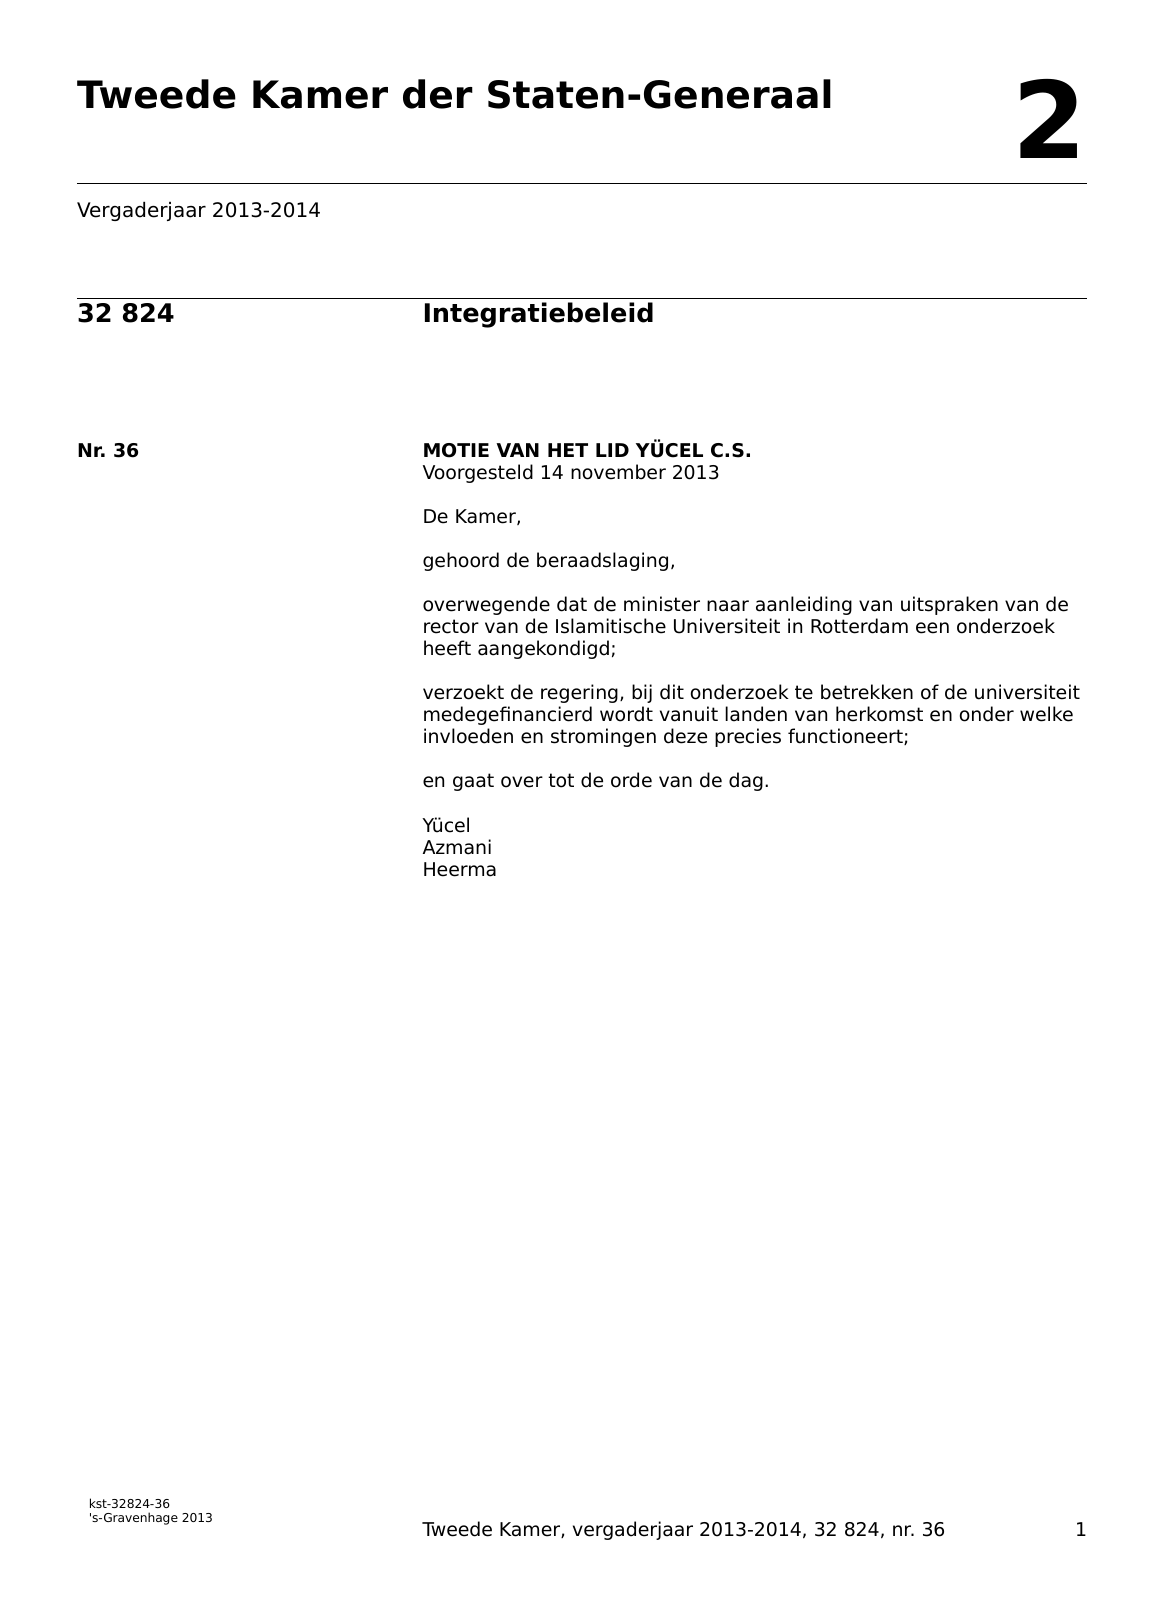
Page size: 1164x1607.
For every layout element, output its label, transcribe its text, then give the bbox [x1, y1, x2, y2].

text 's-Gravenhage 2013 [88, 1511, 323, 1525]
text en gaat over tot de orde van de dag. [422, 770, 1087, 792]
subtitle 32 824 Integratiebeleid [77, 299, 1087, 329]
subtitle Nr. 36 MOTIE VAN HET LID YÜCEL C.S. [77, 440, 1087, 462]
text De Kamer, [422, 506, 1087, 528]
table_cell Vergaderjaar 2013-2014 [77, 184, 1087, 298]
table_header Tweede Kamer der Staten-Generaal [77, 59, 886, 183]
text Yücel [422, 814, 1087, 837]
text Heerma [422, 858, 1087, 881]
text kst-32824-36 [88, 1497, 323, 1511]
text overwegende dat de minister naar aanleiding van uitspraken van de rector van de Islamitische Universiteit in Rotterdam een onderzoek heeft aangekondigd; [422, 594, 1087, 660]
text verzoekt de regering, bij dit onderzoek te betrekken of de universiteit medegefinancierd wordt vanuit landen van herkomst en onder welke invloeden en stromingen deze precies functioneert; [422, 682, 1087, 748]
text gehoord de beraadslaging, [422, 550, 1087, 572]
table_header 2 [886, 59, 1087, 183]
text Azmani [422, 837, 1087, 858]
text Voorgesteld 14 november 2013 [422, 462, 1087, 484]
